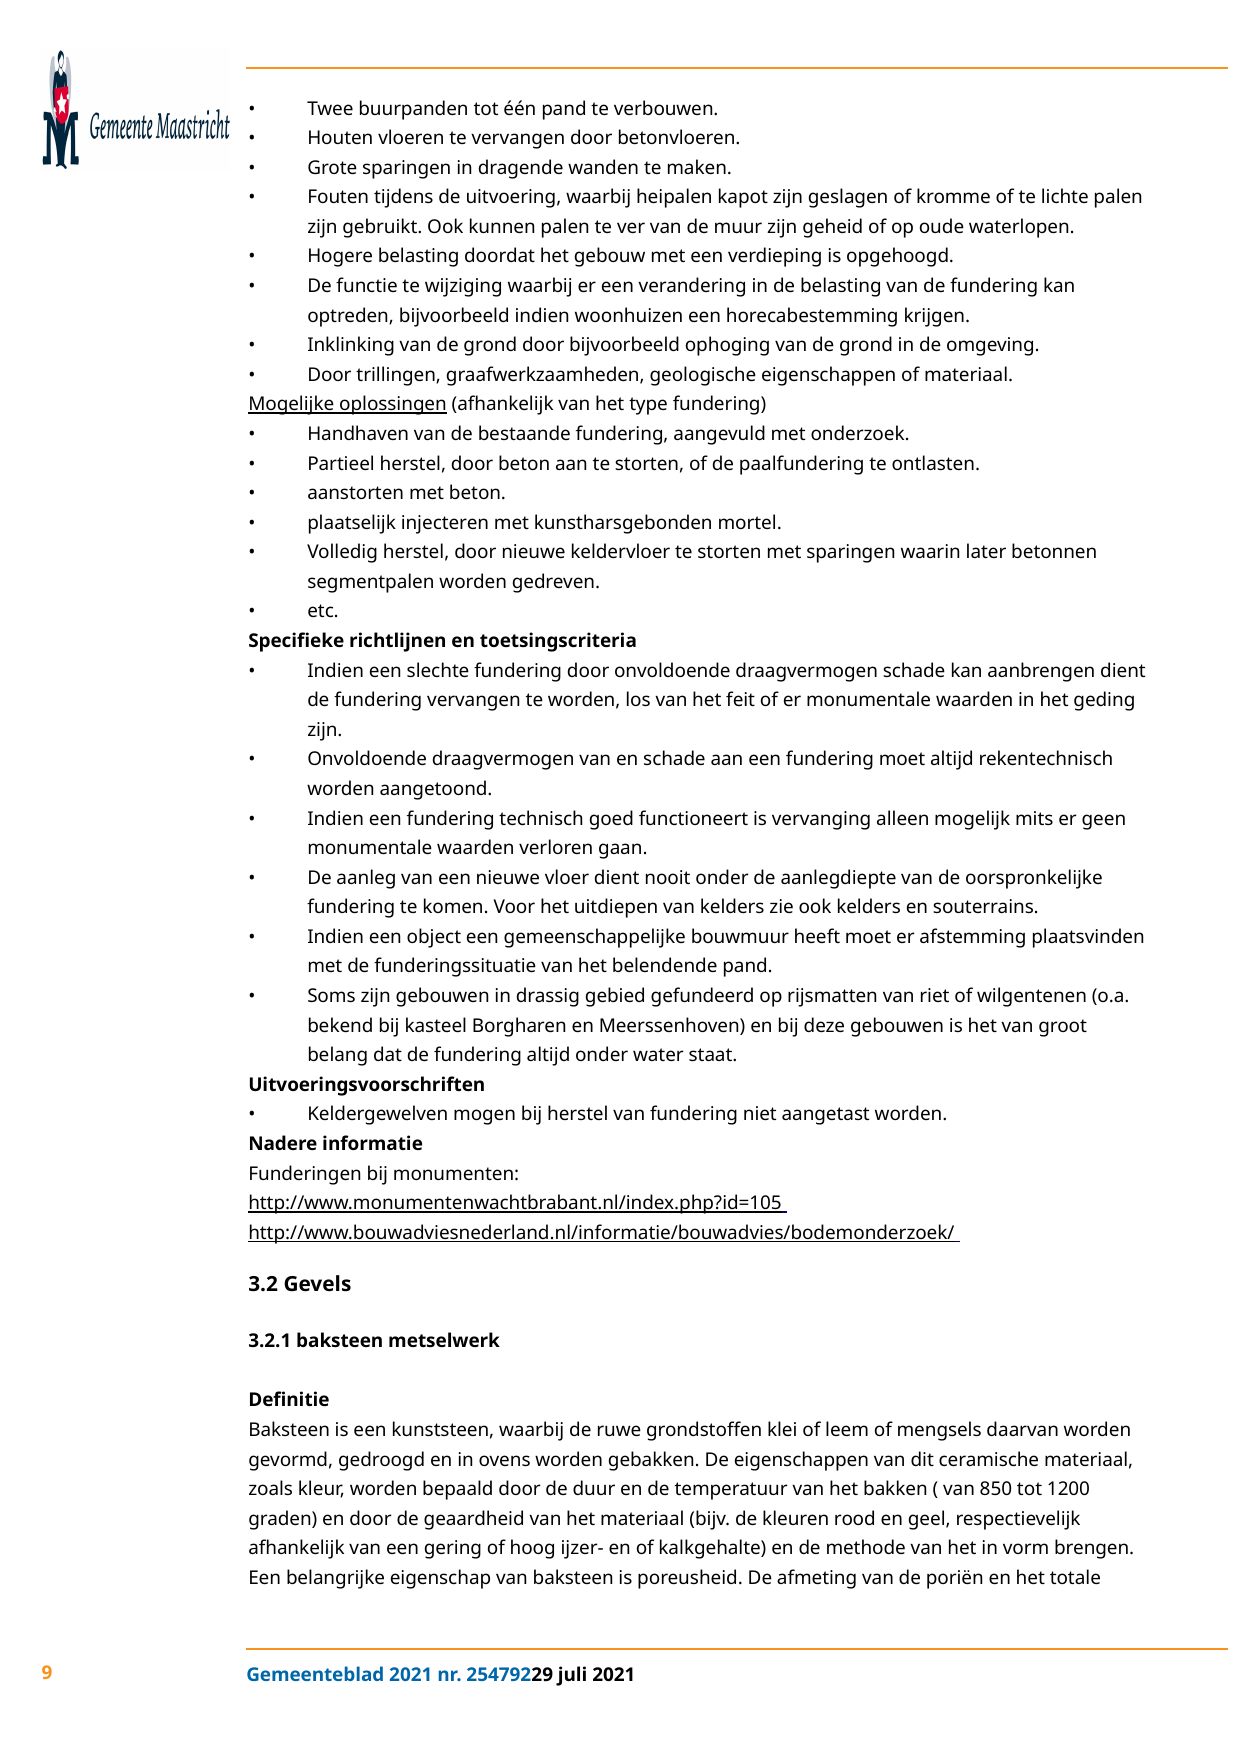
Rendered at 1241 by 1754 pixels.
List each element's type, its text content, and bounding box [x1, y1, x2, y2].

text http://www.monumentenwachtbrabant.nl/index.php?id=105 [248, 1189, 1152, 1215]
list Keldergewelven mogen bij herstel van fundering niet aangetast worden. [248, 1101, 1152, 1126]
list Fouten tijdens de uitvoering, waarbij heipalen kapot zijn geslagen of kromme of te lichte palen zijn gebruikt. Ook kunnen palen te ver van de muur zijn geheid of op oude waterlopen. [248, 183, 1152, 239]
list Indien een slechte fundering door onvoldoende draagvermogen schade kan aanbrengen dient de fundering vervangen te worden, los van het feit of er monumentale waarden in het geding zijn. [248, 657, 1152, 742]
list Volledig herstel, door nieuwe keldervloer te storten met sparingen waarin later betonnen segmentpalen worden gedreven. [248, 538, 1152, 594]
text http://www.bouwadviesnederland.nl/informatie/bouwadvies/bodemonderzoek/ [248, 1219, 1152, 1245]
text Funderingen bij monumenten: [248, 1160, 1152, 1186]
text Nadere informatie [248, 1130, 1152, 1156]
list Hogere belasting doordat het gebouw met een verdieping is opgehoogd. [248, 243, 1152, 268]
list Onvoldoende draagvermogen van en schade aan een fundering moet altijd rekentechnisch worden aangetoond. [248, 746, 1152, 801]
list Twee buurpanden tot één pand te verbouwen. [248, 95, 1152, 121]
list aanstorten met beton. [248, 479, 1152, 505]
list plaatselijk injecteren met kunstharsgebonden mortel. [248, 509, 1152, 535]
picture [41, 47, 231, 172]
list Indien een object een gemeenschappelijke bouwmuur heeft moet er afstemming plaatsvinden met de funderingssituatie van het belendende pand. [248, 923, 1152, 978]
list etc. [248, 598, 1152, 623]
text Baksteen is een kunststeen, waarbij de ruwe grondstoffen klei of leem of mengsels daarvan worden gevormd, gedroogd en in ovens worden gebakken. De eigenschappen van dit ceramische materiaal, zoals kleur, worden bepaald door de duur en de temperatuur van het bakken ( van 850 tot 1200 graden) en door de geaardheid van het materiaal (bijv. de kleuren rood en geel, respectievelijk afhankelijk van een gering of hoog ijzer- en of kalkgehalte) en de methode van het in vorm brengen. Een belangrijke eigenschap van baksteen is poreusheid. De afmeting van de poriën en het totale [248, 1416, 1152, 1590]
list Indien een fundering technisch goed functioneert is vervanging alleen mogelijk mits er geen monumentale waarden verloren gaan. [248, 805, 1152, 860]
list Soms zijn gebouwen in drassig gebied gefundeerd op rijsmatten van riet of wilgentenen (o.a. bekend bij kasteel Borgharen en Meerssenhoven) en bij deze gebouwen is het van groot belang dat de fundering altijd onder water staat. [248, 982, 1152, 1067]
list Grote sparingen in dragende wanden te maken. [248, 154, 1152, 180]
list Partieel herstel, door beton aan te storten, of de paalfundering te ontlasten. [248, 450, 1152, 476]
list Inklinking van de grond door bijvoorbeeld ophoging van de grond in de omgeving. [248, 331, 1152, 357]
list Handhaven van de bestaande fundering, aangevuld met onderzoek. [248, 420, 1152, 446]
text Specifieke richtlijnen en toetsingscriteria [248, 627, 1152, 653]
text Uitvoeringsvoorschriften [248, 1071, 1152, 1097]
list Houten vloeren te vervangen door betonvloeren. [248, 124, 1152, 150]
list De aanleg van een nieuwe vloer dient nooit onder de aanlegdiepte van de oorspronkelijke fundering te komen. Voor het uitdiepen van kelders zie ook kelders en souterrains. [248, 864, 1152, 919]
text 3.2 Gevels [248, 1269, 1152, 1298]
list De functie te wijziging waarbij er een verandering in de belasting van de fundering kan optreden, bijvoorbeeld indien woonhuizen een horecabestemming krijgen. [248, 272, 1152, 328]
list Door trillingen, graafwerkzaamheden, geologische eigenschappen of materiaal. [248, 361, 1152, 387]
text Definitie [248, 1387, 1152, 1412]
text Mogelijke oplossingen (afhankelijk van het type fundering) [248, 391, 1152, 416]
text 3.2.1 baksteen metselwerk [248, 1327, 1152, 1353]
